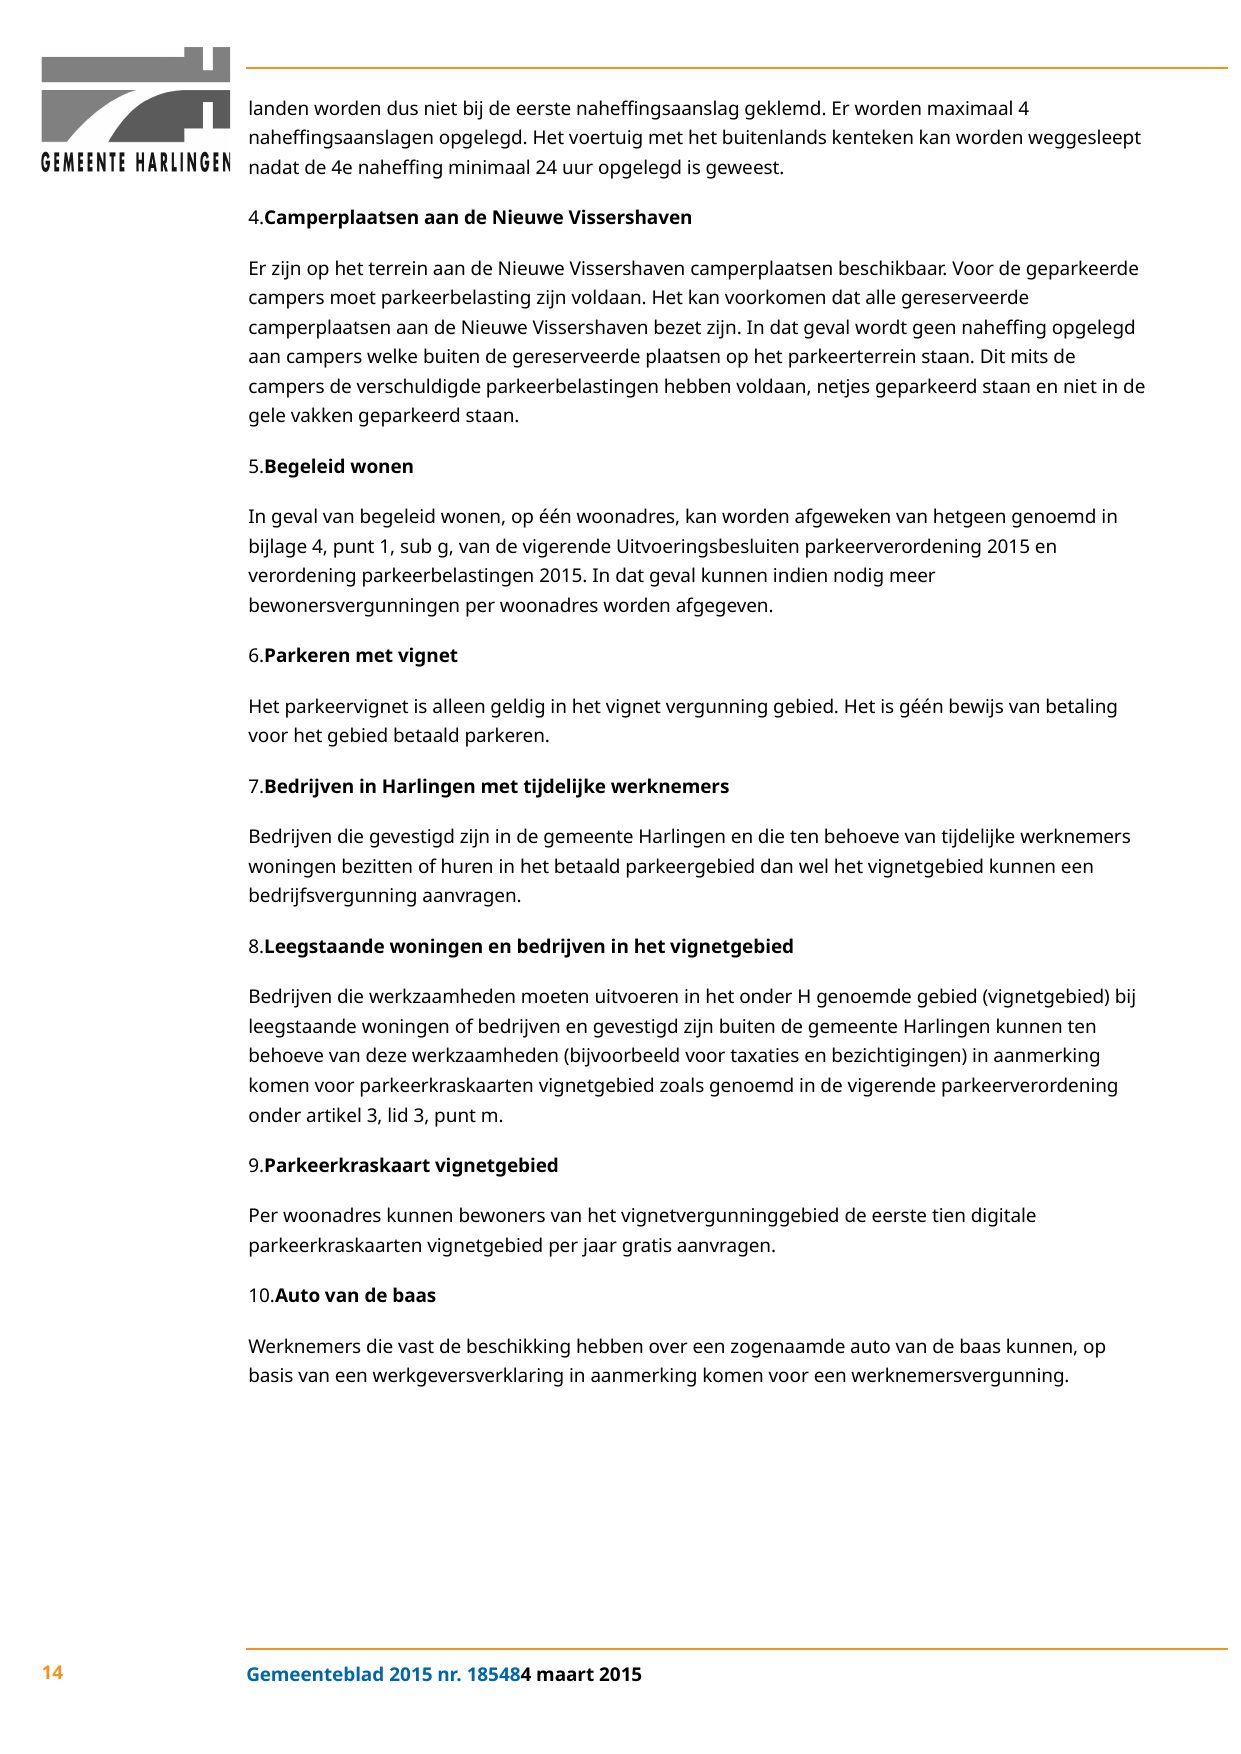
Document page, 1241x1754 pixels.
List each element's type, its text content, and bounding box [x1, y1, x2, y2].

text 9.Parkeerkraskaart vignetgebied [248, 1152, 1152, 1178]
text landen worden dus niet bij de eerste naheffingsaanslag geklemd. Er worden maximaal 4 naheffingsaanslagen opgelegd. Het voertuig met het buitenlands kenteken kan worden weggesleept nadat de 4e naheffing minimaal 24 uur opgelegd is geweest. [248, 95, 1152, 180]
text Het parkeervignet is alleen geldig in het vignet vergunning gebied. Het is géén bewijs van betaling voor het gebied betaald parkeren. [248, 693, 1152, 748]
text Bedrijven die gevestigd zijn in de gemeente Harlingen en die ten behoeve van tijdelijke werknemers woningen bezitten of huren in het betaald parkeergebied dan wel het vignetgebied kunnen een bedrijfsvergunning aanvragen. [248, 823, 1152, 908]
picture [41, 47, 231, 172]
text 10.Auto van de baas [248, 1283, 1152, 1308]
text 6.Parkeren met vignet [248, 643, 1152, 668]
text Werknemers die vast de beschikking hebben over een zogenaamde auto van de baas kunnen, op basis van een werkgeversverklaring in aanmerking komen voor een werknemersvergunning. [248, 1333, 1152, 1388]
text 5.Begeleid wonen [248, 453, 1152, 479]
text 4.Camperplaatsen aan de Nieuwe Vissershaven [248, 204, 1152, 230]
text In geval van begeleid wonen, op één woonadres, kan worden afgeweken van hetgeen genoemd in bijlage 4, punt 1, sub g, van de vigerende Uitvoeringsbesluiten parkeerverordening 2015 en verordening parkeerbelastingen 2015. In dat geval kunnen indien nodig meer bewonersvergunningen per woonadres worden afgegeven. [248, 503, 1152, 618]
text 8.Leegstaande woningen en bedrijven in het vignetgebied [248, 933, 1152, 959]
text Per woonadres kunnen bewoners van het vignetvergunninggebied de eerste tien digitale parkeerkraskaarten vignetgebied per jaar gratis aanvragen. [248, 1203, 1152, 1258]
text 7.Bedrijven in Harlingen met tijdelijke werknemers [248, 773, 1152, 799]
text Bedrijven die werkzaamheden moeten uitvoeren in het onder H genoemde gebied (vignetgebied) bij leegstaande woningen of bedrijven en gevestigd zijn buiten de gemeente Harlingen kunnen ten behoeve van deze werkzaamheden (bijvoorbeeld voor taxaties en bezichtigingen) in aanmerking komen voor parkeerkraskaarten vignetgebied zoals genoemd in de vigerende parkeerverordening onder artikel 3, lid 3, punt m. [248, 983, 1152, 1128]
text Er zijn op het terrein aan de Nieuwe Vissershaven camperplaatsen beschikbaar. Voor de geparkeerde campers moet parkeerbelasting zijn voldaan. Het kan voorkomen dat alle gereserveerde camperplaatsen aan de Nieuwe Vissershaven bezet zijn. In dat geval wordt geen naheffing opgelegd aan campers welke buiten de gereserveerde plaatsen op het parkeerterrein staan. Dit mits de campers de verschuldigde parkeerbelastingen hebben voldaan, netjes geparkeerd staan en niet in de gele vakken geparkeerd staan. [248, 255, 1152, 428]
